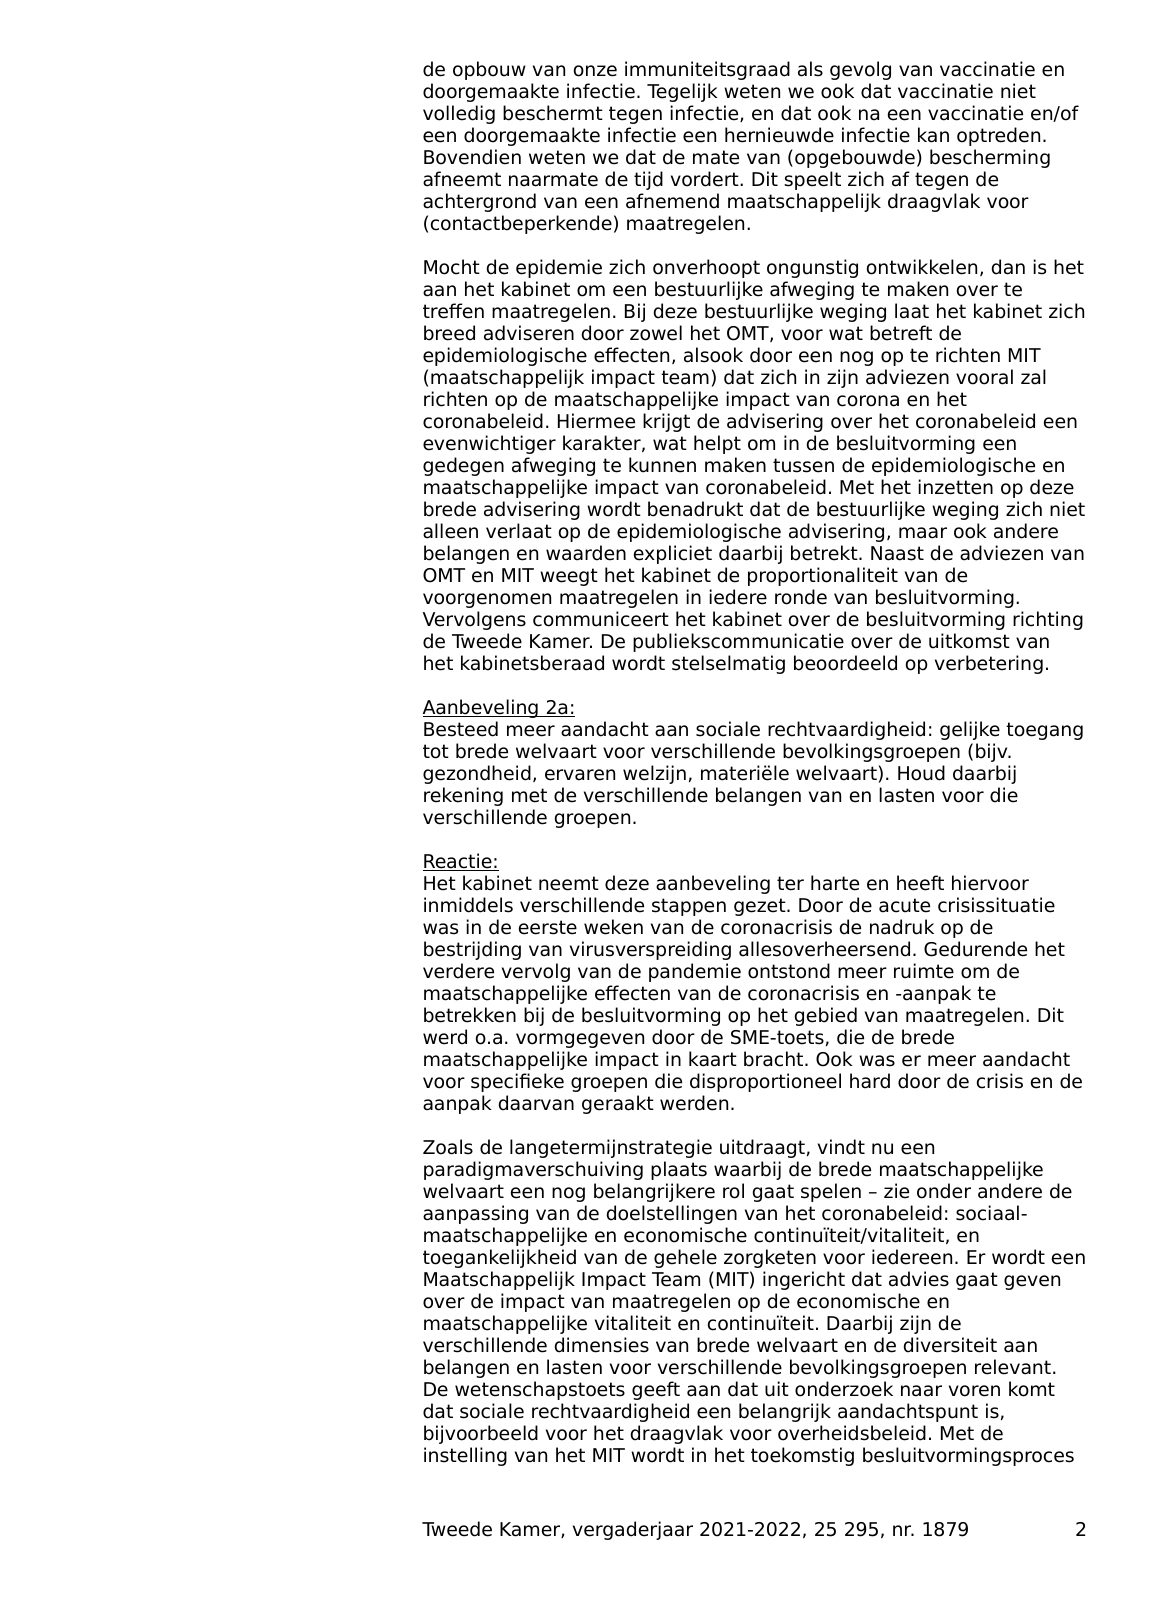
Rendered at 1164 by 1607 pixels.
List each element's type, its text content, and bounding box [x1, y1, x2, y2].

text Aanbeveling 2a: [422, 697, 1087, 719]
text Zoals de langetermijnstrategie uitdraagt, vindt nu een paradigmaverschuiving plaats waarbij de brede maatschappelijke welvaart een nog belangrijkere rol gaat spelen – zie onder andere de aanpassing van de doelstellingen van het coronabeleid: sociaal-maatschappelijke en economische continuïteit/vitaliteit, en toegankelijkheid van de gehele zorgketen voor iedereen. Er wordt een Maatschappelijk Impact Team (MIT) ingericht dat advies gaat geven over de impact van maatregelen op de economische en maatschappelijke vitaliteit en continuïteit. Daarbij zijn de verschillende dimensies van brede welvaart en de diversiteit aan belangen en lasten voor verschillende bevolkingsgroepen relevant. De wetenschapstoets geeft aan dat uit onderzoek naar voren komt dat sociale rechtvaardigheid een belangrijk aandachtspunt is, bijvoorbeeld voor het draagvlak voor overheidsbeleid. Met de instelling van het MIT wordt in het toekomstig besluitvormingsproces [422, 1137, 1087, 1467]
text Besteed meer aandacht aan sociale rechtvaardigheid: gelijke toegang tot brede welvaart voor verschillende bevolkingsgroepen (bijv. gezondheid, ervaren welzijn, materiële welvaart). Houd daarbij rekening met de verschillende belangen van en lasten voor die verschillende groepen. [422, 719, 1087, 829]
text Het kabinet neemt deze aanbeveling ter harte en heeft hiervoor inmiddels verschillende stappen gezet. Door de acute crisissituatie was in de eerste weken van de coronacrisis de nadruk op de bestrijding van virusverspreiding allesoverheersend. Gedurende het verdere vervolg van de pandemie ontstond meer ruimte om de maatschappelijke effecten van de coronacrisis en -aanpak te betrekken bij de besluitvorming op het gebied van maatregelen. Dit werd o.a. vormgegeven door de SME-toets, die de brede maatschappelijke impact in kaart bracht. Ook was er meer aandacht voor specifieke groepen die disproportioneel hard door de crisis en de aanpak daarvan geraakt werden. [422, 873, 1087, 1115]
text Mocht de epidemie zich onverhoopt ongunstig ontwikkelen, dan is het aan het kabinet om een bestuurlijke afweging te maken over te treffen maatregelen. Bij deze bestuurlijke weging laat het kabinet zich breed adviseren door zowel het OMT, voor wat betreft de epidemiologische effecten, alsook door een nog op te richten MIT (maatschappelijk impact team) dat zich in zijn adviezen vooral zal richten op de maatschappelijke impact van corona en het coronabeleid. Hiermee krijgt de advisering over het coronabeleid een evenwichtiger karakter, wat helpt om in de besluitvorming een gedegen afweging te kunnen maken tussen de epidemiologische en maatschappelijke impact van coronabeleid. Met het inzetten op deze brede advisering wordt benadrukt dat de bestuurlijke weging zich niet alleen verlaat op de epidemiologische advisering, maar ook andere belangen en waarden expliciet daarbij betrekt. Naast de adviezen van OMT en MIT weegt het kabinet de proportionaliteit van de voorgenomen maatregelen in iedere ronde van besluitvorming. Vervolgens communiceert het kabinet over de besluitvorming richting de Tweede Kamer. De publiekscommunicatie over de uitkomst van het kabinetsberaad wordt stelselmatig beoordeeld op verbetering. [422, 257, 1087, 675]
text Reactie: [422, 851, 1087, 873]
text de opbouw van onze immuniteitsgraad als gevolg van vaccinatie en doorgemaakte infectie. Tegelijk weten we ook dat vaccinatie niet volledig beschermt tegen infectie, en dat ook na een vaccinatie en/of een doorgemaakte infectie een hernieuwde infectie kan optreden. Bovendien weten we dat de mate van (opgebouwde) bescherming afneemt naarmate de tijd vordert. Dit speelt zich af tegen de achtergrond van een afnemend maatschappelijk draagvlak voor (contactbeperkende) maatregelen. [422, 59, 1087, 235]
